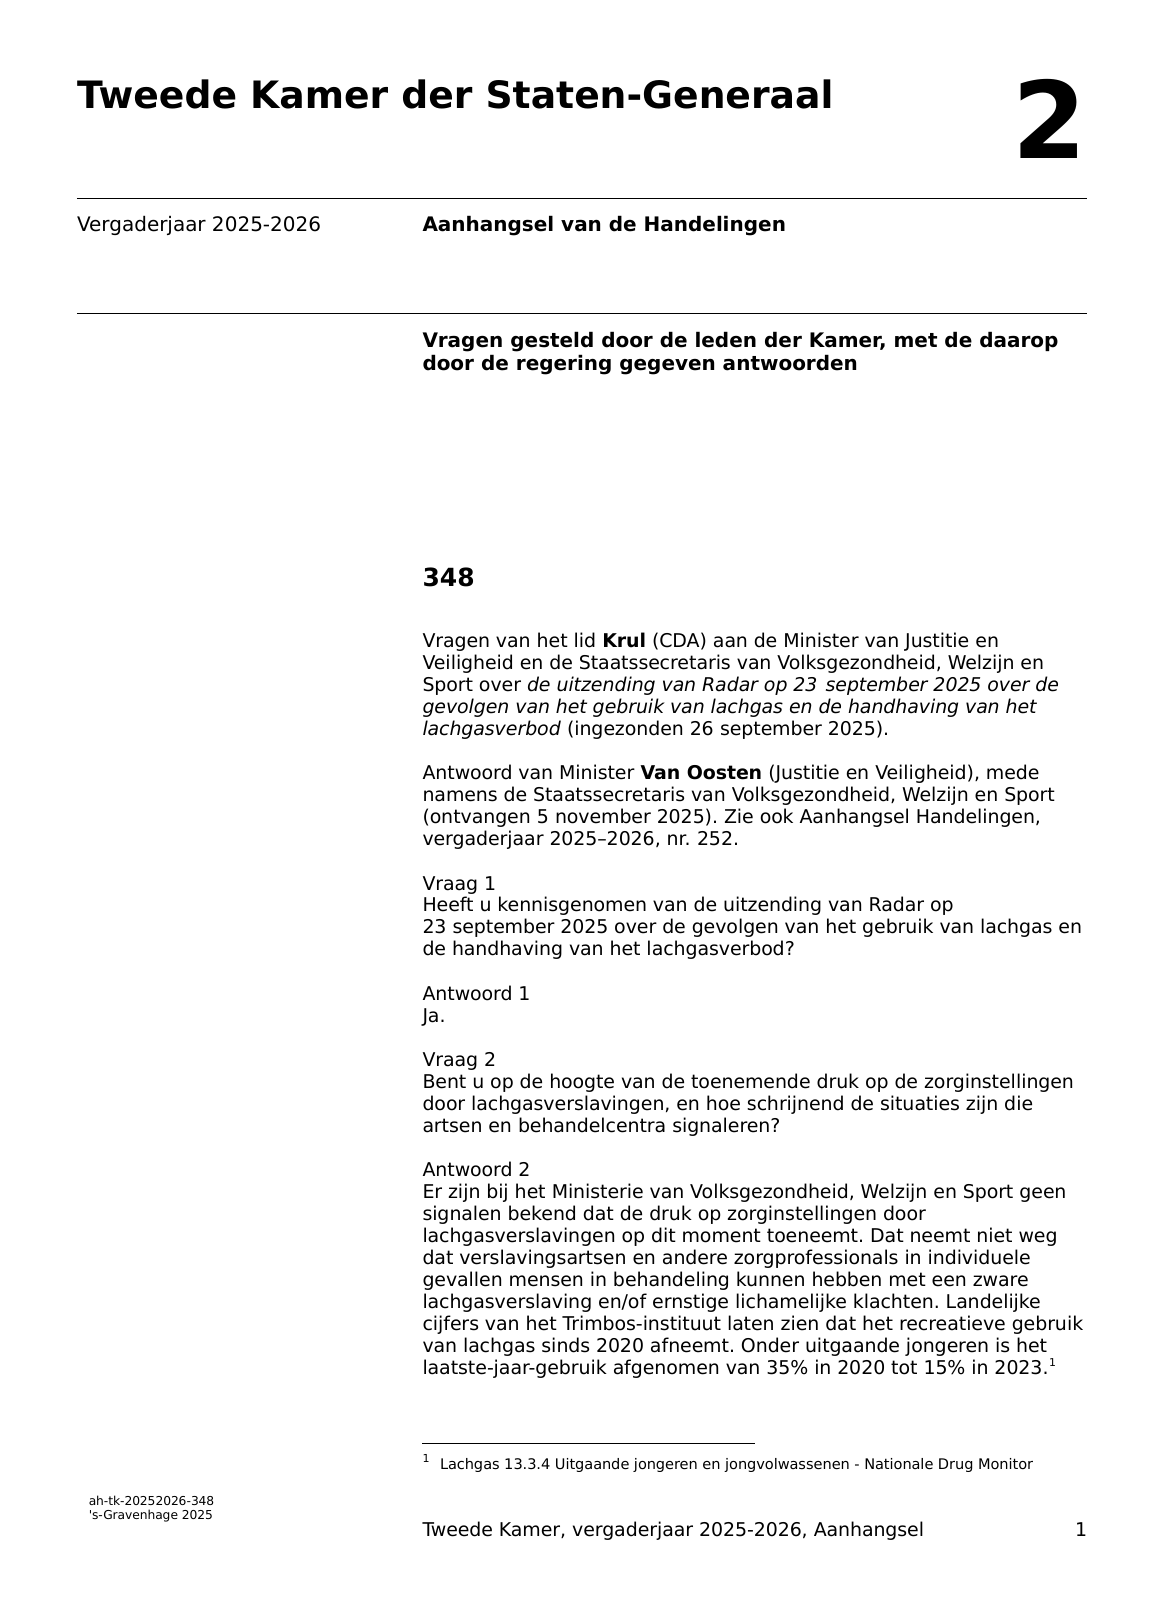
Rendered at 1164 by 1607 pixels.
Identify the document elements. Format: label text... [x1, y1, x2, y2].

text Ja. [422, 1004, 1087, 1026]
table_header Tweede Kamer der Staten-Generaal [77, 59, 886, 198]
text ah-tk-20252026-348 [88, 1494, 323, 1508]
text 's-Gravenhage 2025 [88, 1508, 323, 1522]
table_cell Vergaderjaar 2025-2026 [77, 199, 422, 313]
text Bent u op de hoogte van de toenemende druk op de zorginstellingen door lachgasverslavingen, en hoe schrijnend de situaties zijn die artsen en behandelcentra signaleren? [422, 1071, 1087, 1137]
table_cell Vragen gesteld door de leden der Kamer, met de daarop door de regering gegeven antwoorden [422, 314, 1087, 375]
text Vraag 1 [422, 872, 1087, 894]
text Heeft u kennisgenomen van de uitzending van Radar op 23 september 2025 over de gevolgen van het gebruik van lachgas en de handhaving van het lachgasverbod? [422, 894, 1087, 960]
text Er zijn bij het Ministerie van Volksgezondheid, Welzijn en Sport geen signalen bekend dat de druk op zorginstellingen door lachgasverslavingen op dit moment toeneemt. Dat neemt niet weg dat verslavingsartsen en andere zorgprofessionals in individuele gevallen mensen in behandeling kunnen hebben met een zware lachgasverslaving en/of ernstige lichamelijke klachten. Landelijke cijfers van het Trimbos-instituut laten zien dat het recreatieve gebruik van lachgas sinds 2020 afneemt. Onder uitgaande jongeren is het laatste-jaar-gebruik afgenomen van 35% in 2020 tot 15% in 2023. [422, 1181, 1087, 1378]
text 348 [422, 563, 1087, 592]
table_cell Aanhangsel van de Handelingen [422, 199, 1087, 313]
text Antwoord 2 [422, 1159, 1087, 1181]
table_cell [77, 314, 422, 375]
text Antwoord van Minister Van Oosten (Justitie en Veiligheid), mede namens de Staatssecretaris van Volksgezondheid, Welzijn en Sport (ontvangen 5 november 2025). Zie ook Aanhangsel Handelingen, vergaderjaar 2025–2026, nr. 252. [422, 762, 1087, 850]
text Vraag 2 [422, 1049, 1087, 1071]
text Antwoord 1 [422, 982, 1087, 1004]
text Vragen van het lid Krul (CDA) aan de Minister van Justitie en Veiligheid en de Staatssecretaris van Volksgezondheid, Welzijn en Sport over de uitzending van Radar op 23 september 2025 over de gevolgen van het gebruik van lachgas en de handhaving van het lachgasverbod (ingezonden 26 september 2025). [422, 630, 1087, 740]
text Lachgas 13.3.4 Uitgaande jongeren en jongvolwassenen - Nationale Drug Monitor [422, 1452, 1087, 1474]
table_header 2 [886, 59, 1087, 198]
